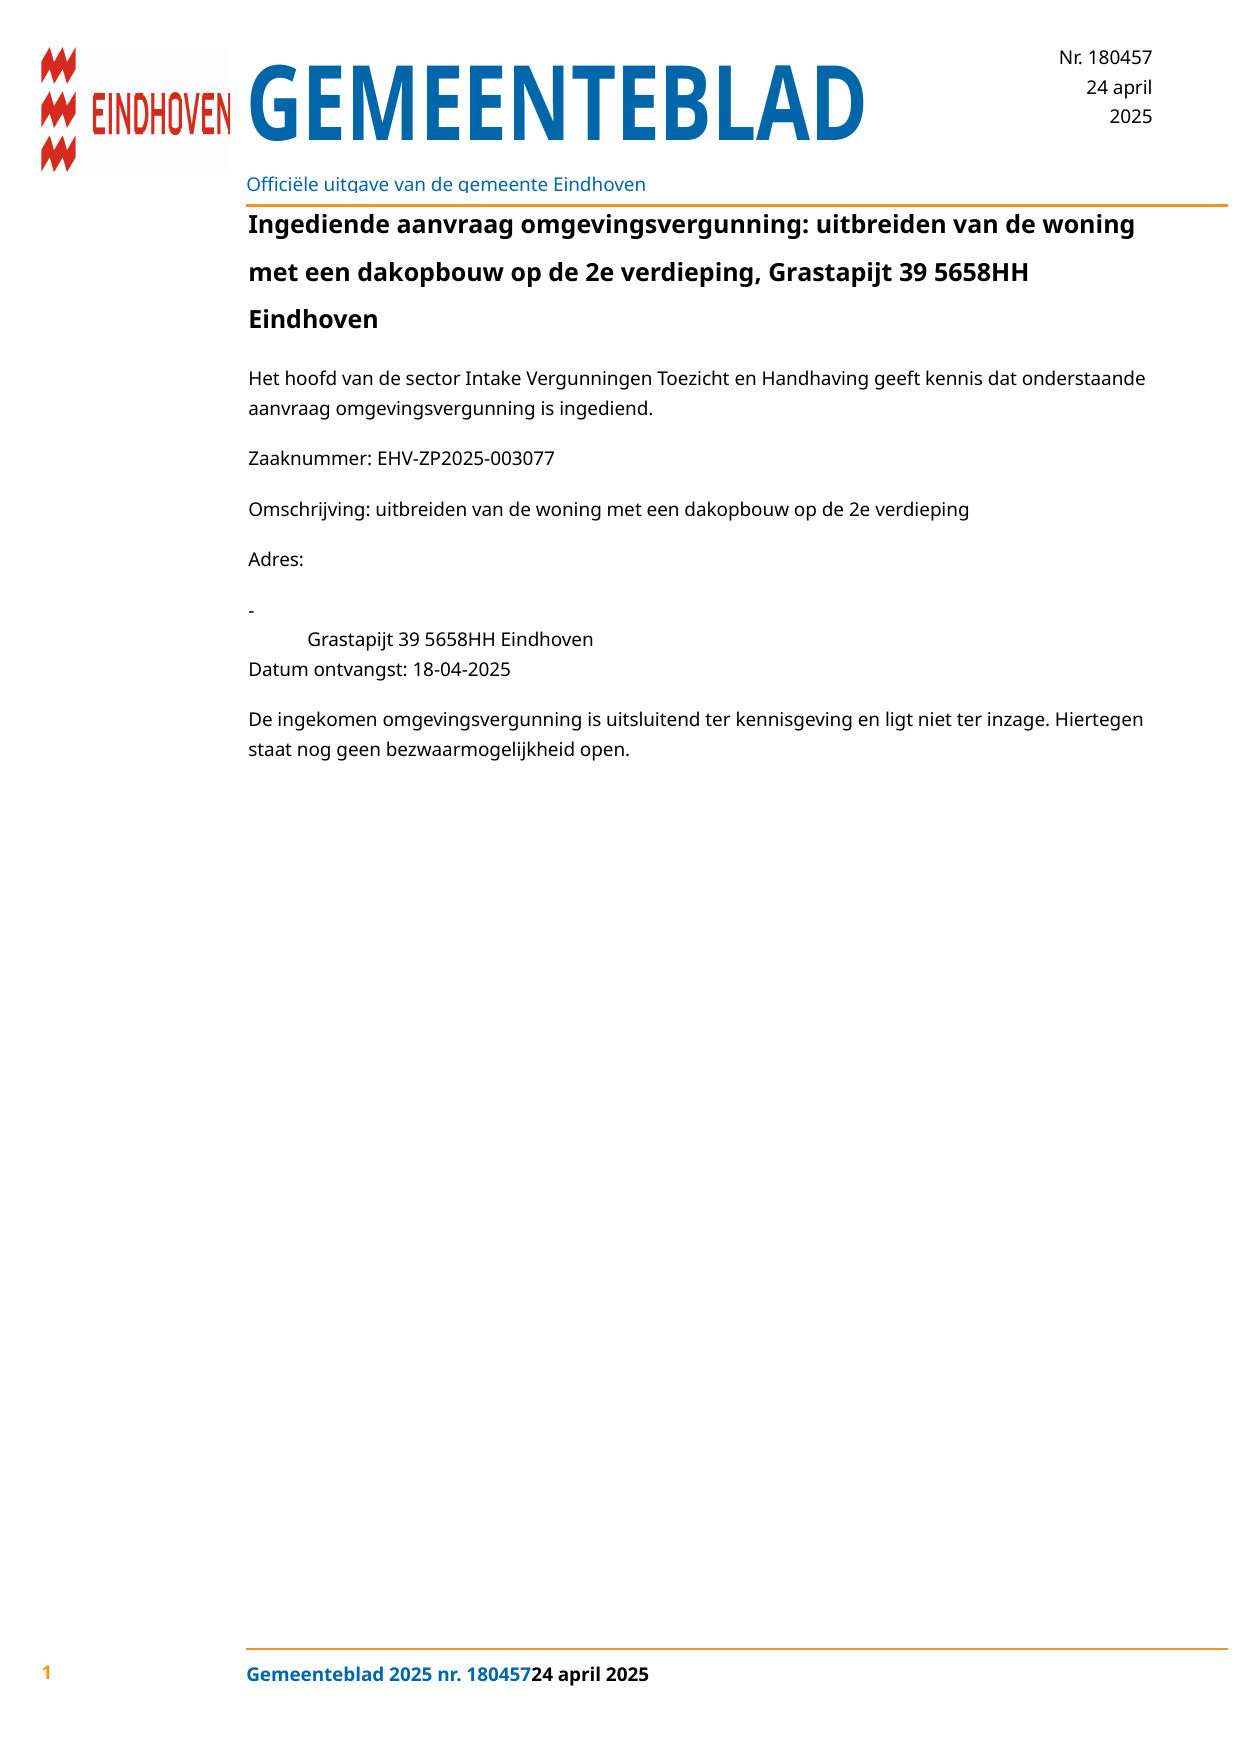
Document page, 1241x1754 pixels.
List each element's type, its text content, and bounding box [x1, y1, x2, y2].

text Het hoofd van de sector Intake Vergunningen Toezicht en Handhaving geeft kennis dat onderstaande aanvraag omgevingsvergunning is ingediend. [248, 366, 1152, 421]
text Adres: [248, 546, 1152, 572]
list Grastapijt 39 5658HH Eindhoven [248, 626, 1152, 652]
text Ingediende aanvraag omgevingsvergunning: uitbreiden van de woning met een dakopbouw op de 2e verdieping, Grastapijt 39 5658HH Eindhoven [248, 207, 1152, 336]
text Datum ontvangst: 18-04-2025 [248, 656, 1152, 682]
text Omschrijving: uitbreiden van de woning met een dakopbouw op de 2e verdieping [248, 496, 1152, 522]
picture [41, 47, 231, 172]
text De ingekomen omgevingsvergunning is uitsluitend ter kennisgeving en ligt niet ter inzage. Hiertegen staat nog geen bezwaarmogelijkheid open. [248, 706, 1152, 762]
text Zaaknummer: EHV-ZP2025-003077 [248, 446, 1152, 471]
